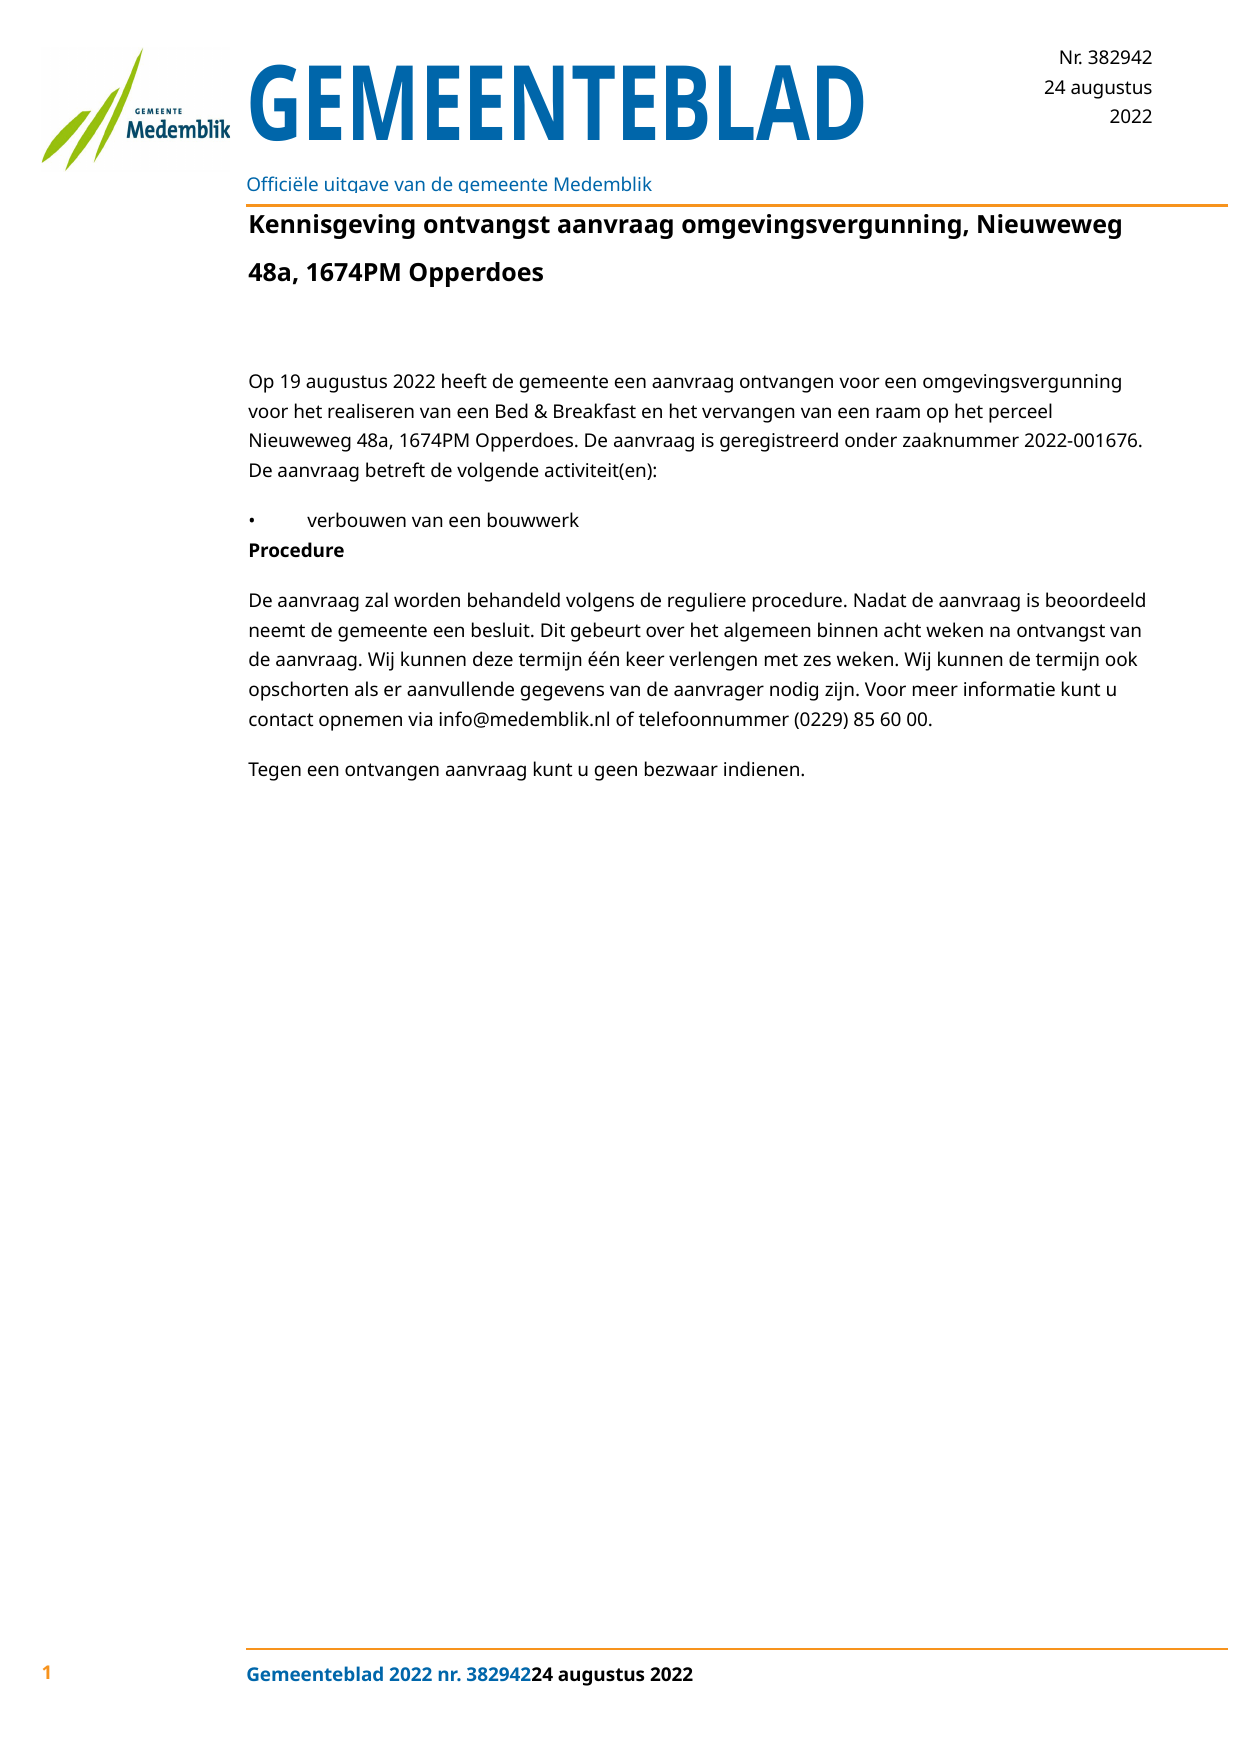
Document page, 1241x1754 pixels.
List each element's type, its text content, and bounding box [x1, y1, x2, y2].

text De aanvraag zal worden behandeld volgens de reguliere procedure. Nadat de aanvraag is beoordeeld neemt de gemeente een besluit. Dit gebeurt over het algemeen binnen acht weken na ontvangst van de aanvraag. Wij kunnen deze termijn één keer verlengen met zes weken. Wij kunnen de termijn ook opschorten als er aanvullende gegevens van de aanvrager nodig zijn. Voor meer informatie kunt u contact opnemen via info@medemblik.nl of telefoonnummer (0229) 85 60 00. [248, 587, 1152, 732]
list verbouwen van een bouwwerk [248, 507, 1152, 533]
text Op 19 augustus 2022 heeft de gemeente een aanvraag ontvangen voor een omgevingsvergunning voor het realiseren van een Bed & Breakfast en het vervangen van een raam op het perceel Nieuweweg 48a, 1674PM Opperdoes. De aanvraag is geregistreerd onder zaaknummer 2022-001676. De aanvraag betreft de volgende activiteit(en): [248, 368, 1152, 483]
text Kennisgeving ontvangst aanvraag omgevingsvergunning, Nieuweweg 48a, 1674PM Opperdoes [248, 207, 1152, 288]
text Tegen een ontvangen aanvraag kunt u geen bezwaar indienen. [248, 756, 1152, 782]
picture [41, 47, 231, 172]
text Procedure [248, 537, 1152, 563]
